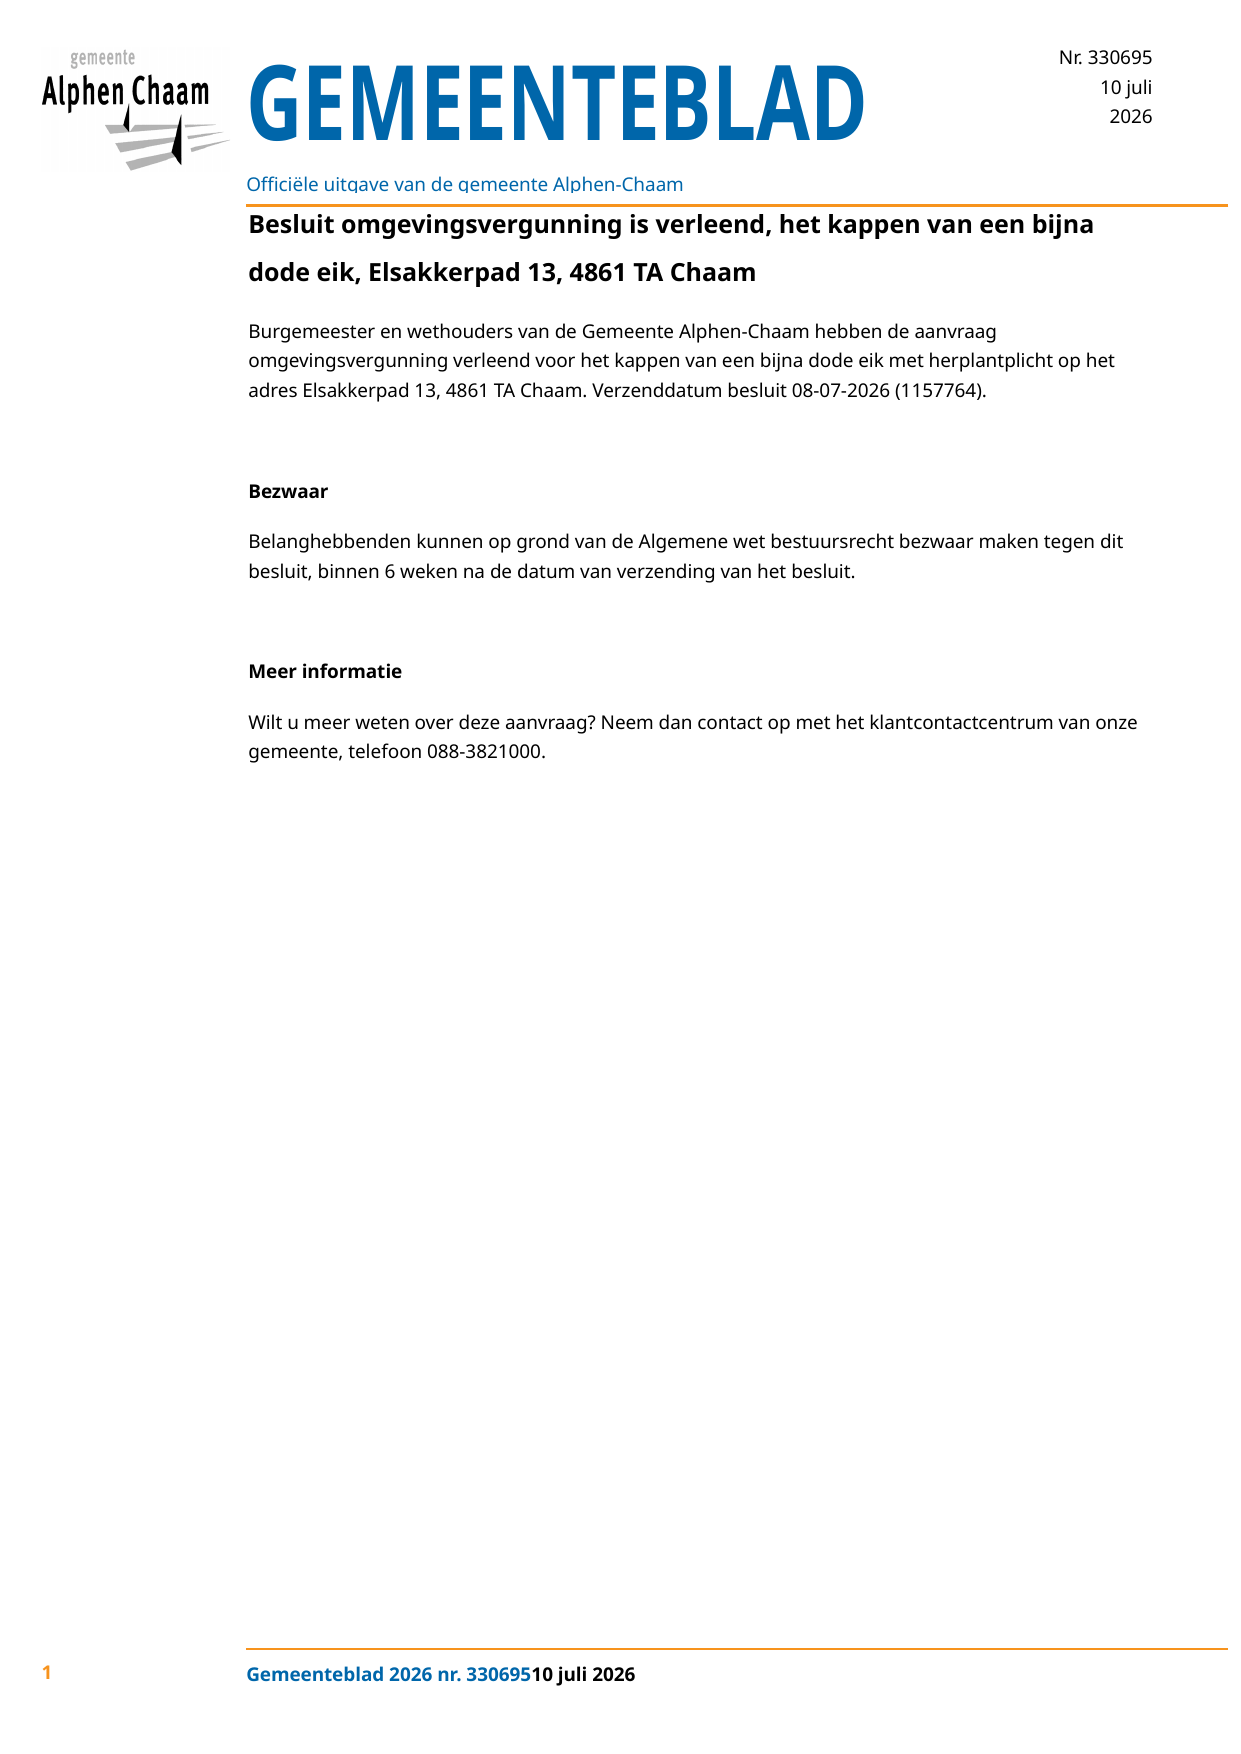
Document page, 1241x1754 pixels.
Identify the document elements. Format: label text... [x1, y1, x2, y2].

text Besluit omgevingsvergunning is verleend, het kappen van een bijna dode eik, Elsakkerpad 13, 4861 TA Chaam [248, 207, 1152, 288]
text Belanghebbenden kunnen op grond van de Algemene wet bestuursrecht bezwaar maken tegen dit besluit, binnen 6 weken na de datum van verzending van het besluit. [248, 528, 1152, 584]
text Burgemeester en wethouders van de Gemeente Alphen-Chaam hebben de aanvraag omgevingsvergunning verleend voor het kappen van een bijna dode eik met herplantplicht op het adres Elsakkerpad 13, 4861 TA Chaam. Verzenddatum besluit 08-07-2026 (1157764). [248, 318, 1152, 403]
picture [41, 47, 231, 172]
text Bezwaar [248, 478, 1152, 504]
text Wilt u meer weten over deze aanvraag? Neem dan contact op met het klantcontactcentrum van onze gemeente, telefoon 088-3821000. [248, 709, 1152, 764]
text Meer informatie [248, 659, 1152, 684]
